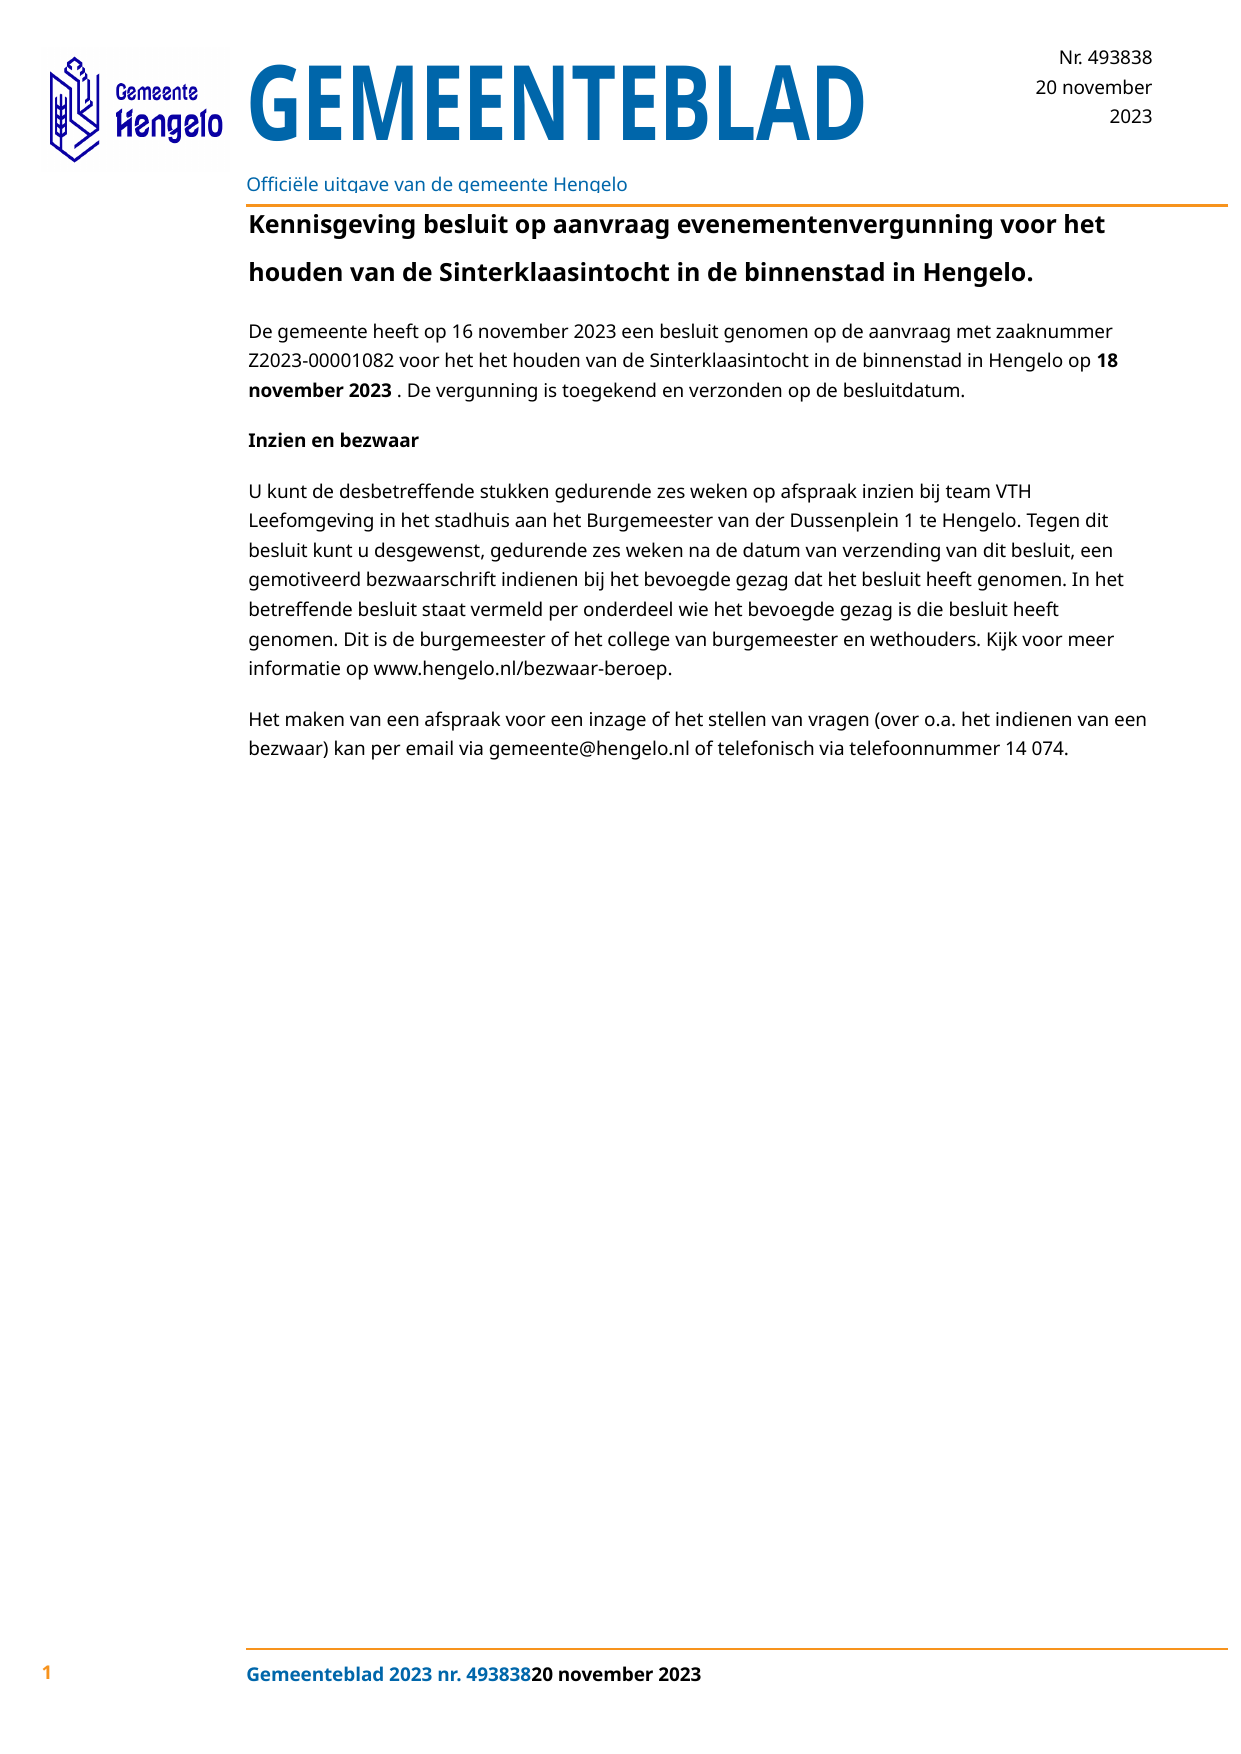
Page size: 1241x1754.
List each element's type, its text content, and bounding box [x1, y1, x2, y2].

text De gemeente heeft op 16 november 2023 een besluit genomen op de aanvraag met zaaknummer Z2023-00001082 voor het het houden van de Sinterklaasintocht in de binnenstad in Hengelo op 18 november 2023 . De vergunning is toegekend en verzonden op de besluitdatum. [248, 318, 1152, 403]
text U kunt de desbetreffende stukken gedurende zes weken op afspraak inzien bij team VTH Leefomgeving in het stadhuis aan het Burgemeester van der Dussenplein 1 te Hengelo. Tegen dit besluit kunt u desgewenst, gedurende zes weken na de datum van verzending van dit besluit, een gemotiveerd bezwaarschrift indienen bij het bevoegde gezag dat het besluit heeft genomen. In het betreffende besluit staat vermeld per onderdeel wie het bevoegde gezag is die besluit heeft genomen. Dit is de burgemeester of het college van burgemeester en wethouders. Kijk voor meer informatie op www.hengelo.nl/bezwaar-beroep. [248, 478, 1152, 681]
picture [41, 47, 231, 172]
text Inzien en bezwaar [248, 427, 1152, 453]
text Kennisgeving besluit op aanvraag evenementenvergunning voor het houden van de Sinterklaasintocht in de binnenstad in Hengelo. [248, 207, 1152, 288]
text Het maken van een afspraak voor een inzage of het stellen van vragen (over o.a. het indienen van een bezwaar) kan per email via gemeente@hengelo.nl of telefonisch via telefoonnummer 14 074. [248, 706, 1152, 761]
